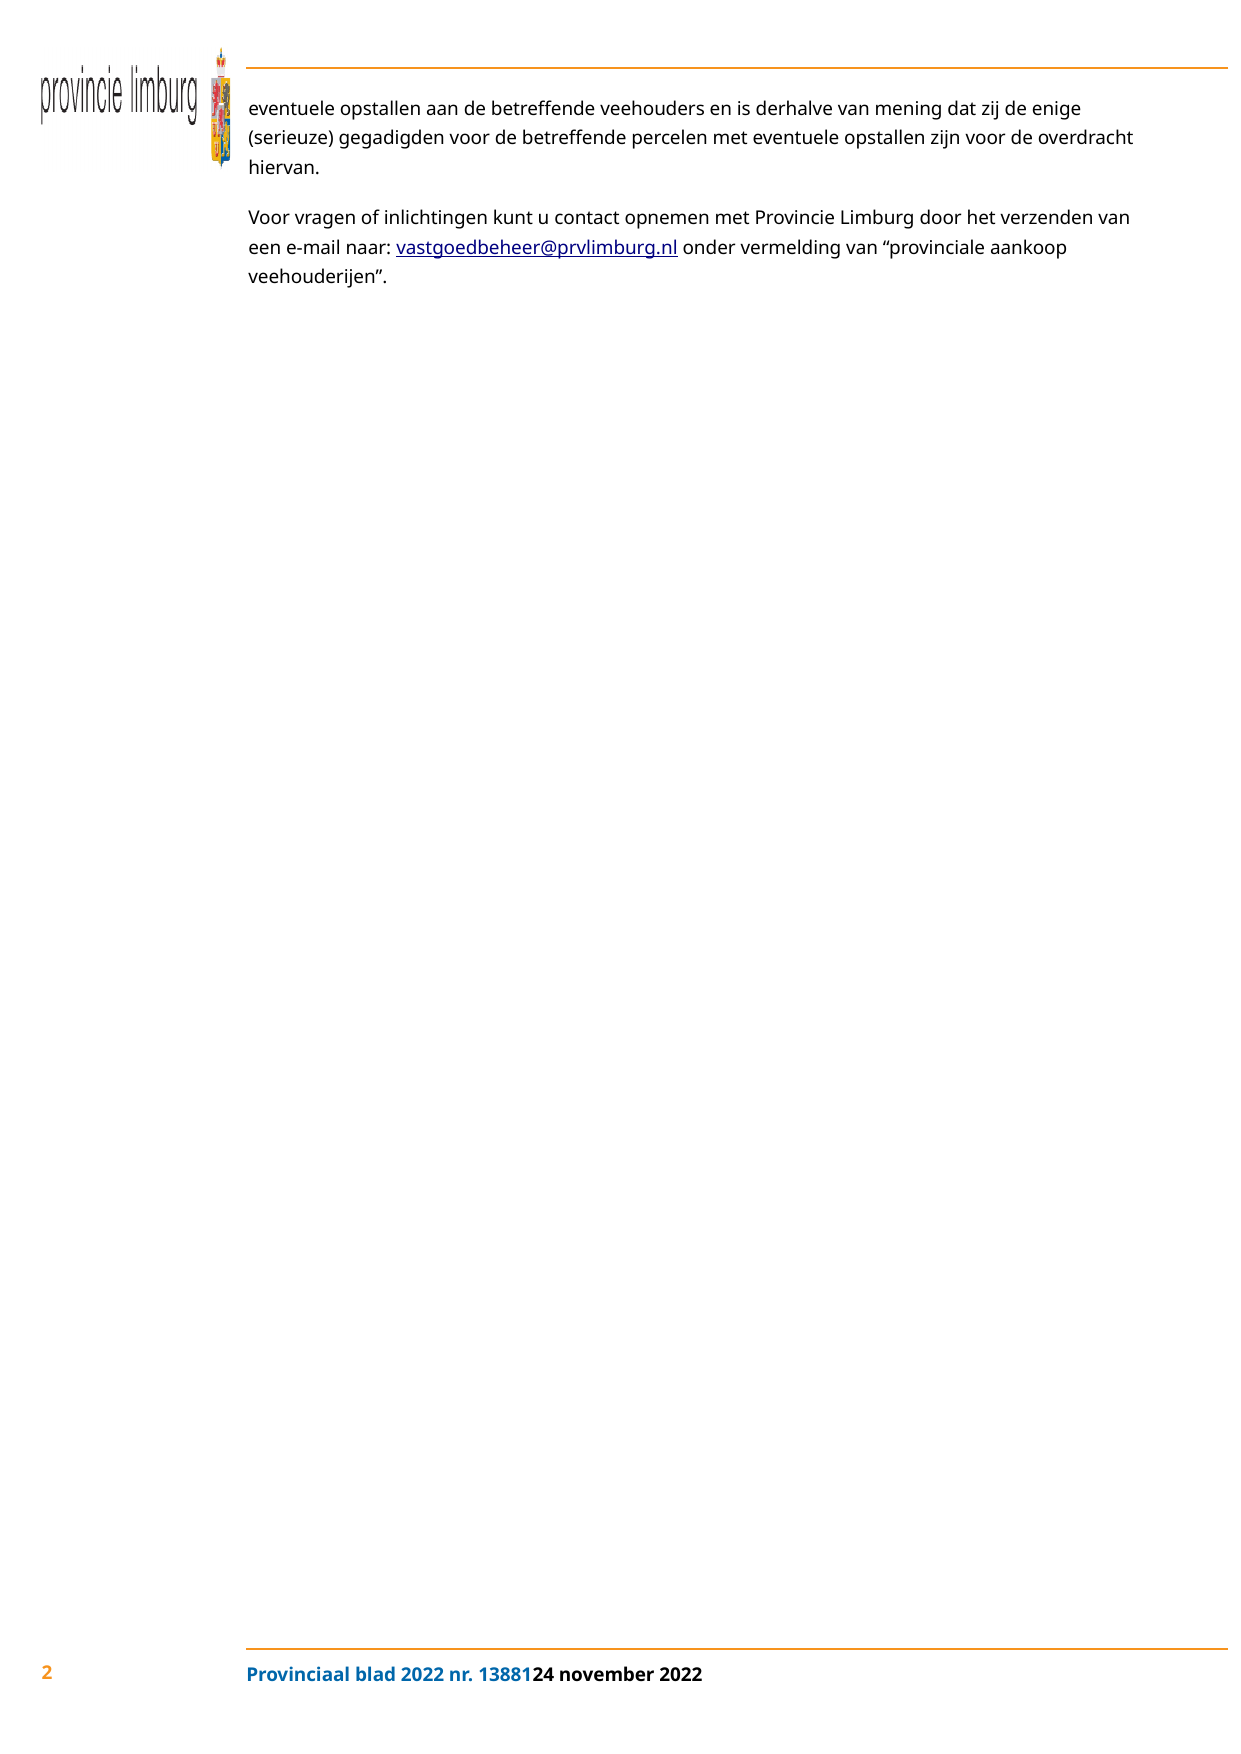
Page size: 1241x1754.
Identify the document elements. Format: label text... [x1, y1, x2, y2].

picture [41, 47, 231, 172]
text eventuele opstallen aan de betreffende veehouders en is derhalve van mening dat zij de enige (serieuze) gegadigden voor de betreffende percelen met eventuele opstallen zijn voor de overdracht hiervan. [248, 95, 1152, 180]
text Voor vragen of inlichtingen kunt u contact opnemen met Provincie Limburg door het verzenden van een e-mail naar: vastgoedbeheer@prvlimburg.nl onder vermelding van “provinciale aankoop veehouderijen”. [248, 204, 1152, 289]
